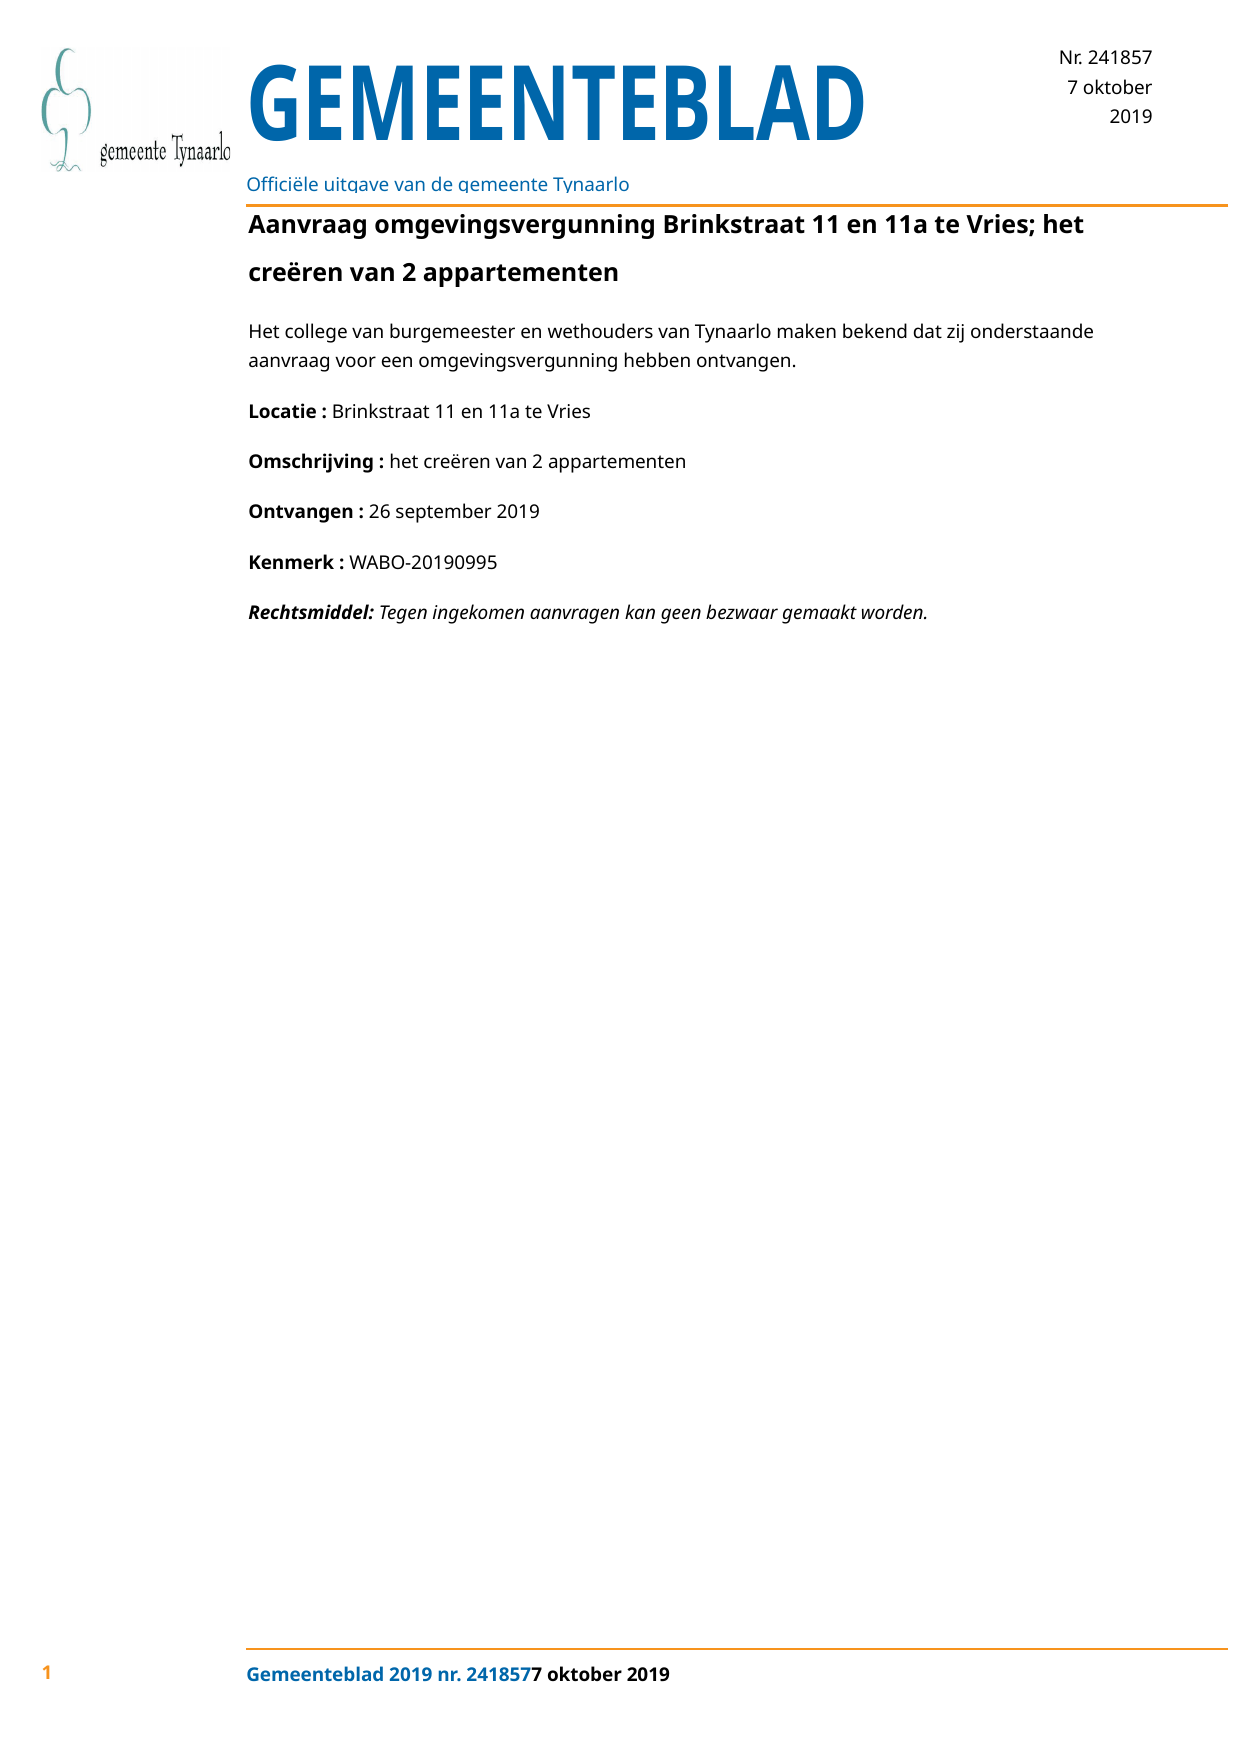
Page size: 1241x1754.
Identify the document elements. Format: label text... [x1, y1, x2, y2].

text Omschrijving : het creëren van 2 appartementen [248, 448, 1152, 474]
text Aanvraag omgevingsvergunning Brinkstraat 11 en 11a te Vries; het creëren van 2 appartementen [248, 207, 1152, 288]
text Het college van burgemeester en wethouders van Tynaarlo maken bekend dat zij onderstaande aanvraag voor een omgevingsvergunning hebben ontvangen. [248, 318, 1152, 373]
text Rechtsmiddel: Tegen ingekomen aanvragen kan geen bezwaar gemaakt worden. [248, 599, 1152, 625]
text Ontvangen : 26 september 2019 [248, 499, 1152, 524]
text Locatie : Brinkstraat 11 en 11a te Vries [248, 398, 1152, 424]
text Kenmerk : WABO-20190995 [248, 549, 1152, 575]
picture [41, 47, 231, 172]
